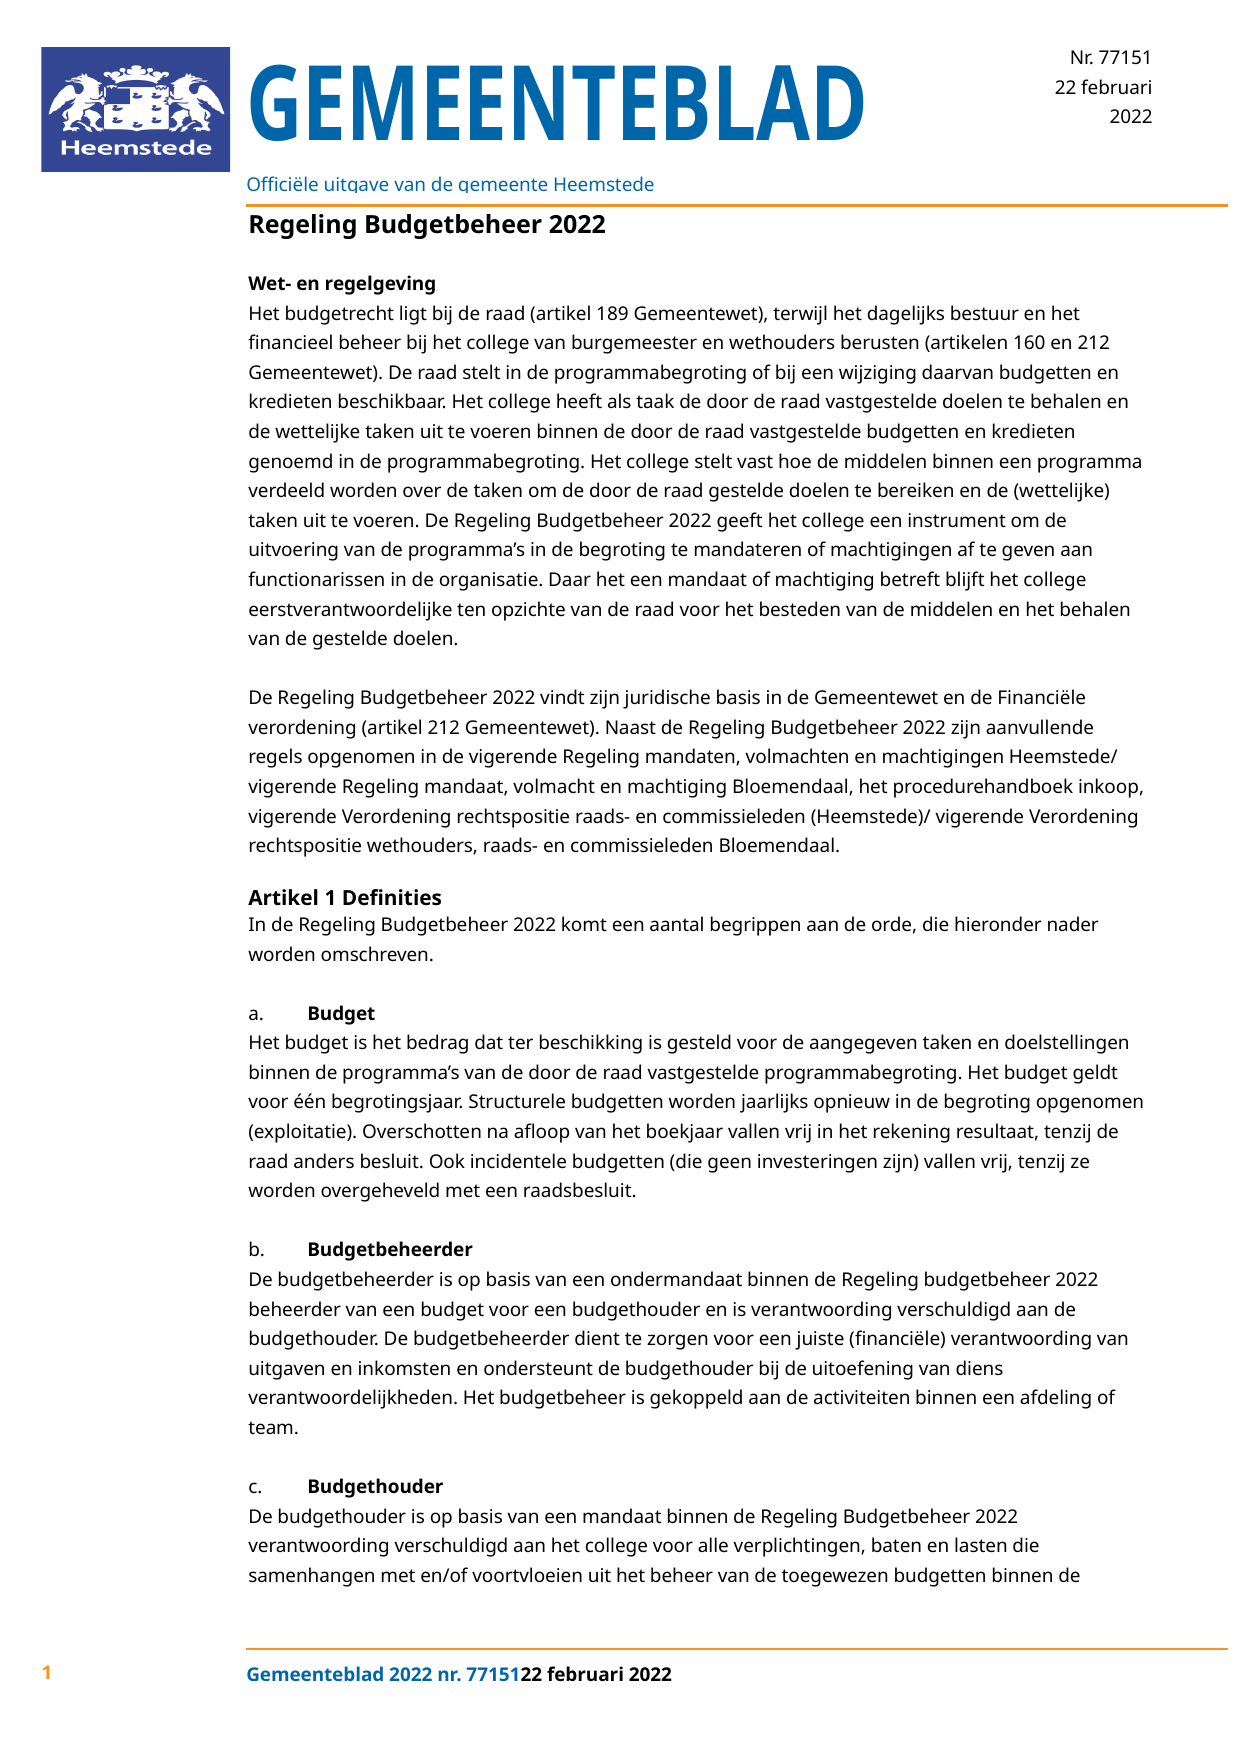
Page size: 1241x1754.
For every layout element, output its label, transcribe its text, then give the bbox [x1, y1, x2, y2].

text De Regeling Budgetbeheer 2022 vindt zijn juridische basis in de Gemeentewet en de Financiële verordening (artikel 212 Gemeentewet). Naast de Regeling Budgetbeheer 2022 zijn aanvullende regels opgenomen in de vigerende Regeling mandaten, volmachten en machtigingen Heemstede/ vigerende Regeling mandaat, volmacht en machtiging Bloemendaal, het procedurehandboek inkoop, vigerende Verordening rechtspositie raads- en commissieleden (Heemstede)/ vigerende Verordening rechtspositie wethouders, raads- en commissieleden Bloemendaal. [248, 684, 1152, 858]
picture [41, 47, 231, 172]
text Het budget is het bedrag dat ter beschikking is gesteld voor de aangegeven taken en doelstellingen binnen de programma’s van de door de raad vastgestelde programmabegroting. Het budget geldt voor één begrotingsjaar. Structurele budgetten worden jaarlijks opnieuw in de begroting opgenomen (exploitatie). Overschotten na afloop van het boekjaar vallen vrij in het rekening resultaat, tenzij de raad anders besluit. Ook incidentele budgetten (die geen investeringen zijn) vallen vrij, tenzij ze worden overgeheveld met een raadsbesluit. [248, 1029, 1152, 1203]
text De budgethouder is op basis van een mandaat binnen de Regeling Budgetbeheer 2022 verantwoording verschuldigd aan het college voor alle verplichtingen, baten en lasten die samenhangen met en/of voortvloeien uit het beheer van de toegewezen budgetten binnen de [248, 1503, 1152, 1588]
text Regeling Budgetbeheer 2022 [248, 207, 1152, 241]
text Artikel 1 Definities [248, 883, 1152, 911]
list Budget [248, 1000, 1152, 1026]
text In de Regeling Budgetbeheer 2022 komt een aantal begrippen aan de orde, die hieronder nader worden omschreven. [248, 911, 1152, 967]
list Budgetbeheerder [248, 1237, 1152, 1262]
text Het budgetrecht ligt bij de raad (artikel 189 Gemeentewet), terwijl het dagelijks bestuur en het financieel beheer bij het college van burgemeester en wethouders berusten (artikelen 160 en 212 Gemeentewet). De raad stelt in de programmabegroting of bij een wijziging daarvan budgetten en kredieten beschikbaar. Het college heeft als taak de door de raad vastgestelde doelen te behalen en de wettelijke taken uit te voeren binnen de door de raad vastgestelde budgetten en kredieten genoemd in de programmabegroting. Het college stelt vast hoe de middelen binnen een programma verdeeld worden over de taken om de door de raad gestelde doelen te bereiken en de (wettelijke) taken uit te voeren. De Regeling Budgetbeheer 2022 geeft het college een instrument om de uitvoering van de programma’s in de begroting te mandateren of machtigingen af te geven aan functionarissen in de organisatie. Daar het een mandaat of machtiging betreft blijft het college eerstverantwoordelijke ten opzichte van de raad voor het besteden van de middelen en het behalen van de gestelde doelen. [248, 300, 1152, 651]
list Budgethouder [248, 1473, 1152, 1499]
text De budgetbeheerder is op basis van een ondermandaat binnen de Regeling budgetbeheer 2022 beheerder van een budget voor een budgethouder en is verantwoording verschuldigd aan de budgethouder. De budgetbeheerder dient te zorgen voor een juiste (financiële) verantwoording van uitgaven en inkomsten en ondersteunt de budgethouder bij de uitoefening van diens verantwoordelijkheden. Het budgetbeheer is gekoppeld aan de activiteiten binnen een afdeling of team. [248, 1266, 1152, 1440]
text Wet- en regelgeving [248, 270, 1152, 296]
